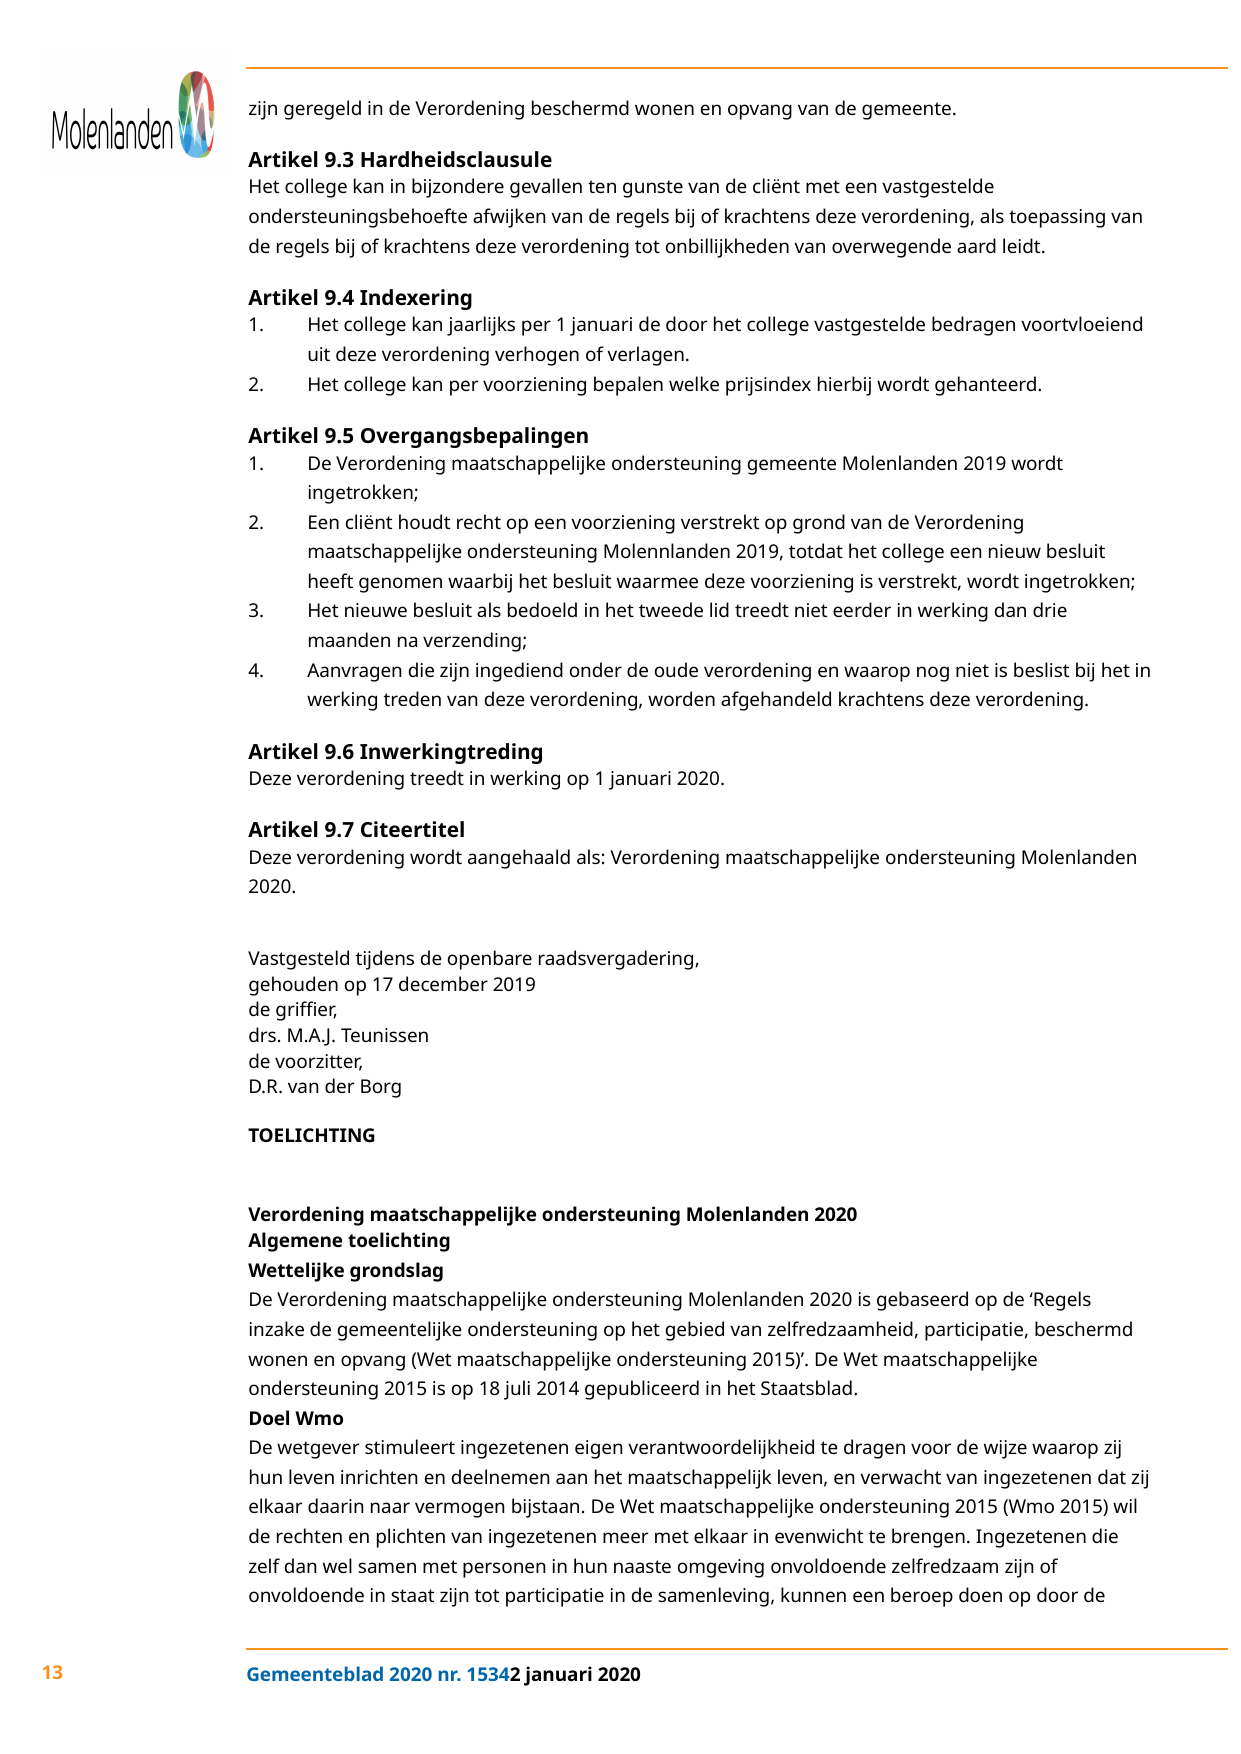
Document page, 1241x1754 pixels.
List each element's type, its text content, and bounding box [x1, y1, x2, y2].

list Het nieuwe besluit als bedoeld in het tweede lid treedt niet eerder in werking dan drie maanden na verzending; [248, 598, 1152, 653]
text Artikel 9.3 Hardheidsclausule [248, 145, 1152, 174]
text Artikel 9.4 Indexering [248, 283, 1152, 312]
text D.R. van der Borg [248, 1074, 1152, 1099]
text Wettelijke grondslag [248, 1257, 1152, 1283]
text Verordening maatschappelijke ondersteuning Molenlanden 2020 [248, 1199, 1152, 1227]
text Algemene toelichting [248, 1227, 1152, 1253]
text Doel Wmo [248, 1405, 1152, 1431]
text Het college kan in bijzondere gevallen ten gunste van de cliënt met een vastgestelde ondersteuningsbehoefte afwijken van de regels bij of krachtens deze verordening, als toepassing van de regels bij of krachtens deze verordening tot onbillijkheden van overwegende aard leidt. [248, 174, 1152, 258]
text gehouden op 17 december 2019 [248, 971, 1152, 996]
text de voorzitter, [248, 1048, 1152, 1074]
text Deze verordening wordt aangehaald als: Verordening maatschappelijke ondersteuning Molenlanden 2020. [248, 844, 1152, 899]
text Deze verordening treedt in werking op 1 januari 2020. [248, 765, 1152, 791]
list Het college kan jaarlijks per 1 januari de door het college vastgestelde bedragen voortvloeiend uit deze verordening verhogen of verlagen. [248, 312, 1152, 367]
list Een cliënt houdt recht op een voorziening verstrekt op grond van de Verordening maatschappelijke ondersteuning Molennlanden 2019, totdat het college een nieuw besluit heeft genomen waarbij het besluit waarmee deze voorziening is verstrekt, wordt ingetrokken; [248, 509, 1152, 594]
list De Verordening maatschappelijke ondersteuning gemeente Molenlanden 2019 wordt ingetrokken; [248, 450, 1152, 505]
text De Verordening maatschappelijke ondersteuning Molenlanden 2020 is gebaseerd op de ‘Regels inzake de gemeentelijke ondersteuning op het gebied van zelfredzaamheid, participatie, beschermd wonen en opvang (Wet maatschappelijke ondersteuning 2015)’. De Wet maatschappelijke ondersteuning 2015 is op 18 juli 2014 gepubliceerd in het Staatsblad. [248, 1287, 1152, 1401]
text De wetgever stimuleert ingezetenen eigen verantwoordelijkheid te dragen voor de wijze waarop zij hun leven inrichten en deelnemen aan het maatschappelijk leven, en verwacht van ingezetenen dat zij elkaar daarin naar vermogen bijstaan. De Wet maatschappelijke ondersteuning 2015 (Wmo 2015) wil de rechten en plichten van ingezetenen meer met elkaar in evenwicht te brengen. Ingezetenen die zelf dan wel samen met personen in hun naaste omgeving onvoldoende zelfredzaam zijn of onvoldoende in staat zijn tot participatie in de samenleving, kunnen een beroep doen op door de [248, 1434, 1152, 1608]
list Het college kan per voorziening bepalen welke prijsindex hierbij wordt gehanteerd. [248, 371, 1152, 397]
list Aanvragen die zijn ingediend onder de oude verordening en waarop nog niet is beslist bij het in werking treden van deze verordening, worden afgehandeld krachtens deze verordening. [248, 657, 1152, 712]
text Vastgesteld tijdens de openbare raadsvergadering, [248, 945, 1152, 971]
text drs. M.A.J. Teunissen [248, 1022, 1152, 1048]
picture [41, 47, 231, 172]
text de griffier, [248, 996, 1152, 1022]
text Artikel 9.7 Citeertitel [248, 816, 1152, 844]
text Artikel 9.6 Inwerkingtreding [248, 737, 1152, 765]
text zijn geregeld in de Verordening beschermd wonen en opvang van de gemeente. [248, 95, 1152, 121]
text Artikel 9.5 Overgangsbepalingen [248, 421, 1152, 450]
text TOELICHTING [248, 1120, 1152, 1149]
